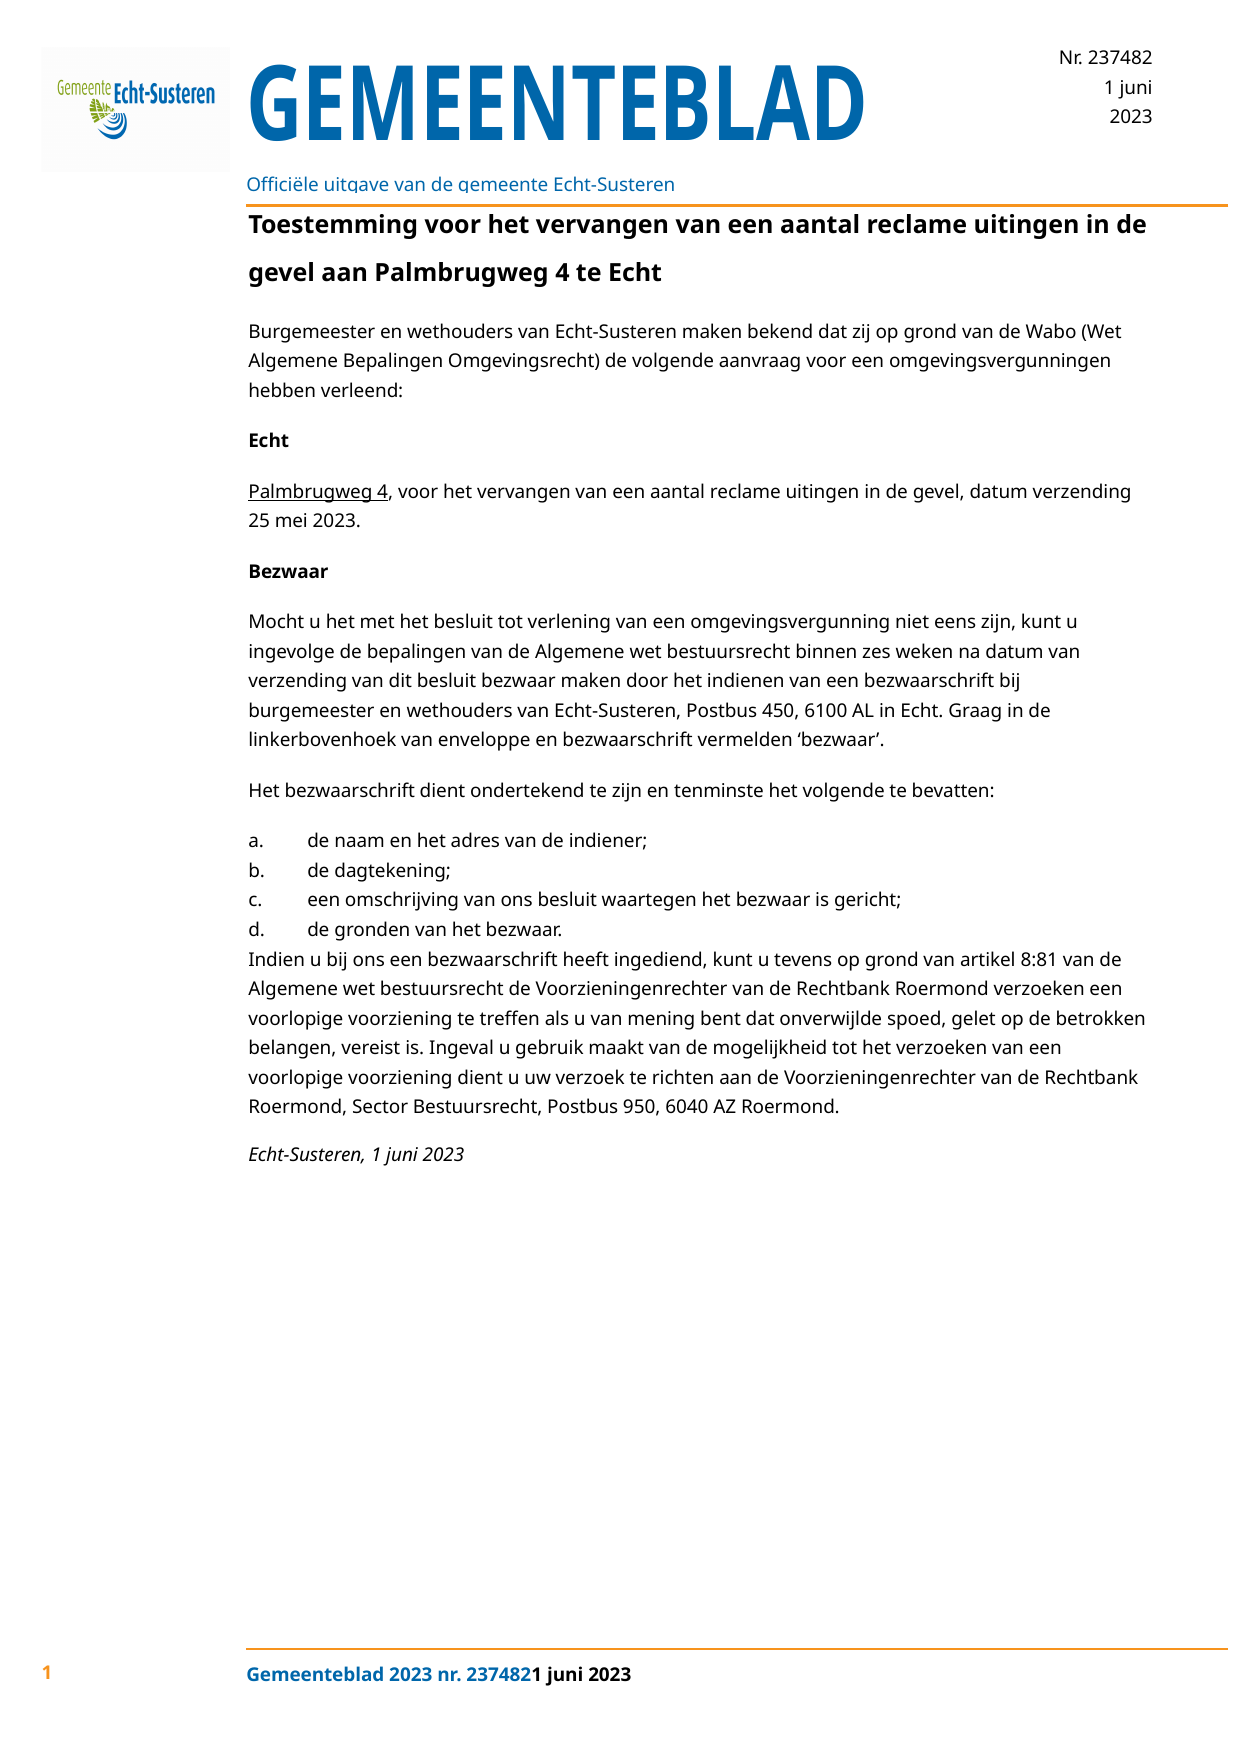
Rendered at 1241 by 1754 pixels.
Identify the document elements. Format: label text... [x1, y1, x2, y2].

text Palmbrugweg 4, voor het vervangen van een aantal reclame uitingen in de gevel, datum verzending 25 mei 2023. [248, 478, 1152, 533]
list de dagtekening; [248, 857, 1152, 883]
text Het bezwaarschrift dient ondertekend te zijn en tenminste het volgende te bevatten: [248, 777, 1152, 803]
list de gronden van het bezwaar. [248, 916, 1152, 942]
text Burgemeester en wethouders van Echt-Susteren maken bekend dat zij op grond van de Wabo (Wet Algemene Bepalingen Omgevingsrecht) de volgende aanvraag voor een omgevingsvergunningen hebben verleend: [248, 318, 1152, 403]
text Bezwaar [248, 558, 1152, 584]
text Toestemming voor het vervangen van een aantal reclame uitingen in de gevel aan Palmbrugweg 4 te Echt [248, 207, 1152, 288]
text Echt [248, 427, 1152, 453]
list een omschrijving van ons besluit waartegen het bezwaar is gericht; [248, 887, 1152, 912]
text Indien u bij ons een bezwaarschrift heeft ingediend, kunt u tevens op grond van artikel 8:81 van de Algemene wet bestuursrecht de Voorzieningenrechter van de Rechtbank Roermond verzoeken een voorlopige voorziening te treffen als u van mening bent dat onverwijlde spoed, gelet op de betrokken belangen, vereist is. Ingeval u gebruik maakt van de mogelijkheid tot het verzoeken van een voorlopige voorziening dient u uw verzoek te richten aan de Voorzieningenrechter van de Rechtbank Roermond, Sector Bestuursrecht, Postbus 950, 6040 AZ Roermond. [248, 946, 1152, 1119]
picture [41, 47, 231, 172]
text Echt-Susteren, 1 juni 2023 [248, 1142, 1152, 1167]
list de naam en het adres van de indiener; [248, 827, 1152, 853]
text Mocht u het met het besluit tot verlening van een omgevingsvergunning niet eens zijn, kunt u ingevolge de bepalingen van de Algemene wet bestuursrecht binnen zes weken na datum van verzending van dit besluit bezwaar maken door het indienen van een bezwaarschrift bij burgemeester en wethouders van Echt-Susteren, Postbus 450, 6100 AL in Echt. Graag in de linkerbovenhoek van enveloppe en bezwaarschrift vermelden ‘bezwaar’. [248, 608, 1152, 752]
